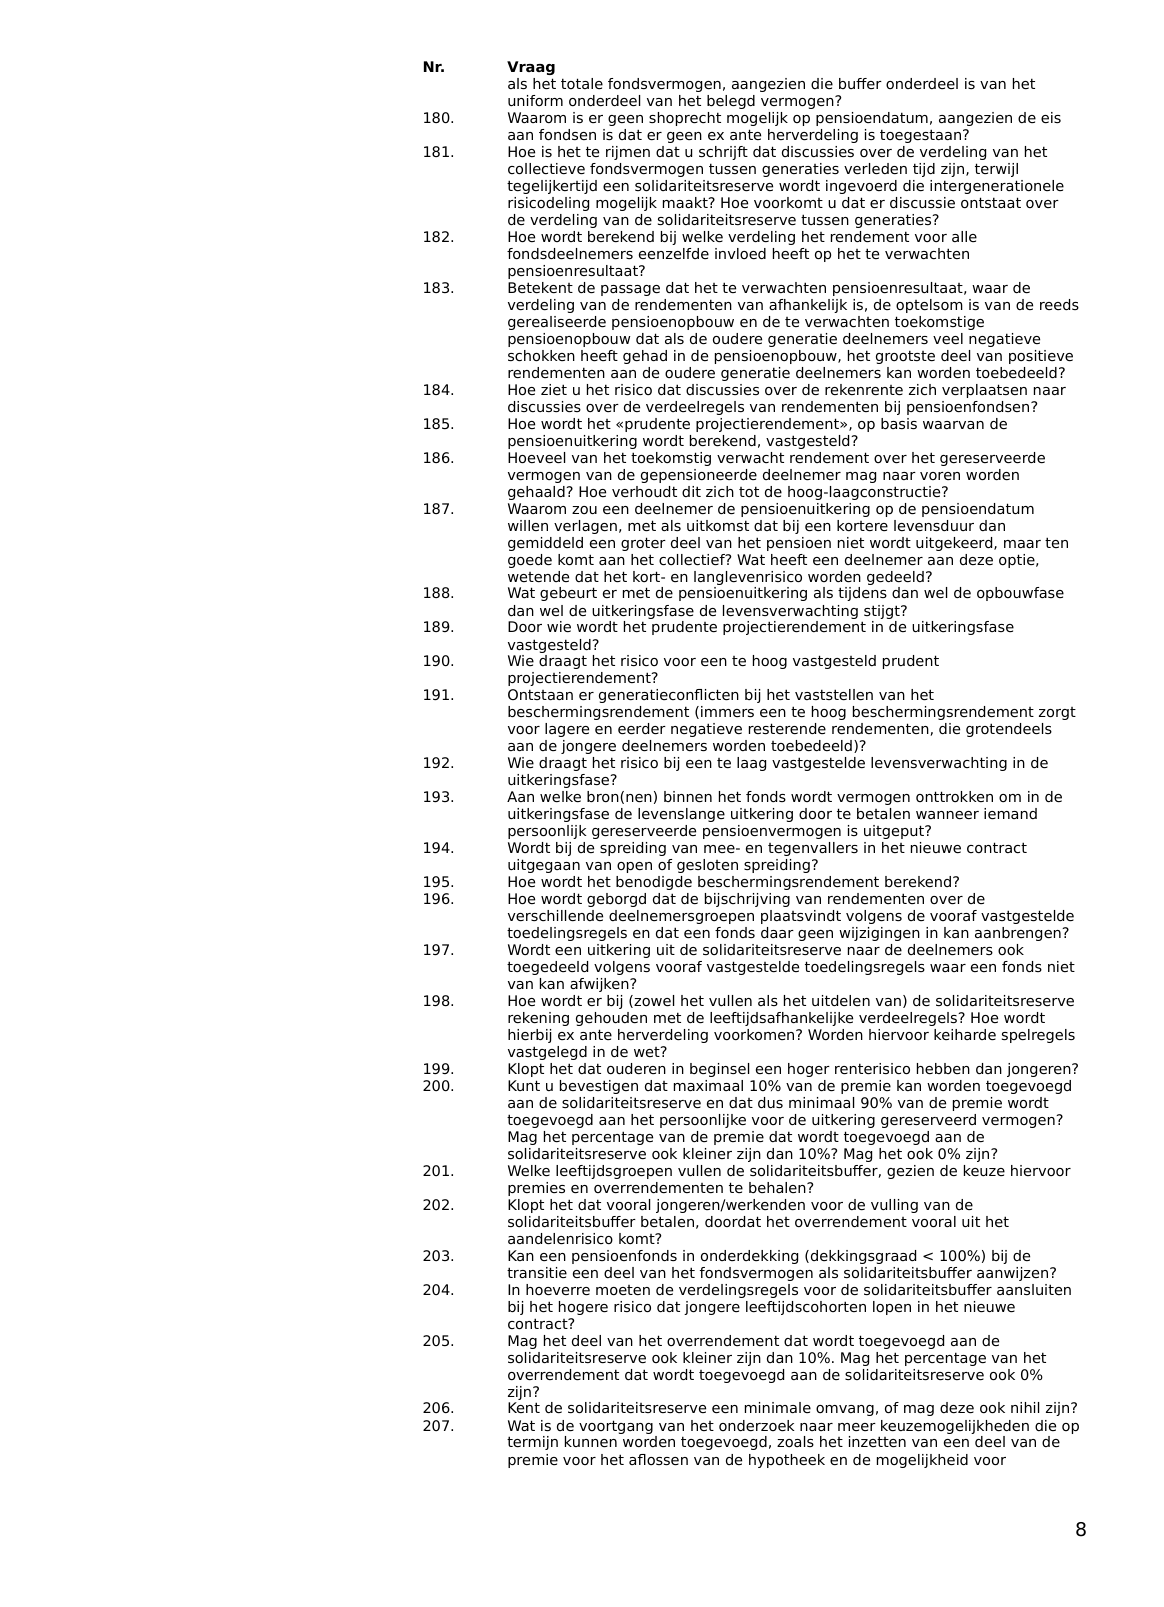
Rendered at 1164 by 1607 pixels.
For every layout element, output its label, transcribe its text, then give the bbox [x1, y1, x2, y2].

table_cell 200. [422, 1078, 501, 1163]
table_cell Hoe wordt het «prudente projectierendement», op basis waarvan de pensioenuitkering wordt berekend, vastgesteld? [501, 416, 1087, 449]
table_cell Wie draagt het risico voor een te hoog vastgesteld prudent projectierendement? [501, 653, 1087, 687]
table_cell Wat gebeurt er met de pensioenuitkering als tijdens dan wel de opbouwfase dan wel de uitkeringsfase de levensverwachting stijgt? [501, 585, 1087, 619]
table_cell 197. [422, 942, 501, 993]
table_cell 203. [422, 1248, 501, 1282]
table_cell Waarom zou een deelnemer de pensioenuitkering op de pensioendatum willen verlagen, met als uitkomst dat bij een kortere levensduur dan gemiddeld een groter deel van het pensioen niet wordt uitgekeerd, maar ten goede komt aan het collectief? Wat heeft een deelnemer aan deze optie, wetende dat het kort- en langlevenrisico worden gedeeld? [501, 501, 1087, 585]
table_cell 190. [422, 653, 501, 687]
table_cell 188. [422, 585, 501, 619]
table_cell Betekent de passage dat het te verwachten pensioenresultaat, waar de verdeling van de rendementen van afhankelijk is, de optelsom is van de reeds gerealiseerde pensioenopbouw en de te verwachten toekomstige pensioenopbouw dat als de oudere generatie deelnemers veel negatieve schokken heeft gehad in de pensioenopbouw, het grootste deel van positieve rendementen aan de oudere generatie deelnemers kan worden toebedeeld? [501, 280, 1087, 382]
table_cell als het totale fondsvermogen, aangezien die buffer onderdeel is van het uniform onderdeel van het belegd vermogen? [501, 76, 1087, 110]
table_cell 204. [422, 1282, 501, 1332]
table_cell 181. [422, 144, 501, 229]
table_cell 205. [422, 1333, 501, 1400]
table_cell Klopt het dat vooral jongeren/werkenden voor de vulling van de solidariteitsbuffer betalen, doordat het overrendement vooral uit het aandelenrisico komt? [501, 1197, 1087, 1248]
table_header Nr. [422, 59, 501, 76]
table_cell 182. [422, 229, 501, 280]
table_cell 202. [422, 1197, 501, 1248]
table_cell [422, 76, 501, 110]
table_cell Hoe wordt berekend bij welke verdeling het rendement voor alle fondsdeelnemers eenzelfde invloed heeft op het te verwachten pensioenresultaat? [501, 229, 1087, 280]
table_cell 207. [422, 1418, 501, 1468]
table_cell 184. [422, 382, 501, 416]
table_cell Wordt een uitkering uit de solidariteitsreserve naar de deelnemers ook toegedeeld volgens vooraf vastgestelde toedelingsregels waar een fonds niet van kan afwijken? [501, 942, 1087, 993]
table_cell 193. [422, 789, 501, 840]
table_cell Wordt bij de spreiding van mee- en tegenvallers in het nieuwe contract uitgegaan van open of gesloten spreiding? [501, 840, 1087, 874]
table_cell 192. [422, 755, 501, 789]
table_cell Kent de solidariteitsreserve een minimale omvang, of mag deze ook nihil zijn? [501, 1400, 1087, 1417]
table_cell Hoe ziet u het risico dat discussies over de rekenrente zich verplaatsen naar discussies over de verdeelregels van rendementen bij pensioenfondsen? [501, 382, 1087, 416]
table_cell 191. [422, 687, 501, 755]
table_cell 198. [422, 993, 501, 1061]
table_cell Hoe wordt het benodigde beschermingsrendement berekend? [501, 874, 1087, 891]
table_cell Waarom is er geen shoprecht mogelijk op pensioendatum, aangezien de eis aan fondsen is dat er geen ex ante herverdeling is toegestaan? [501, 110, 1087, 144]
table_cell Hoe is het te rijmen dat u schrijft dat discussies over de verdeling van het collectieve fondsvermogen tussen generaties verleden tijd zijn, terwijl tegelijkertijd een solidariteitsreserve wordt ingevoerd die intergenerationele risicodeling mogelijk maakt? Hoe voorkomt u dat er discussie ontstaat over de verdeling van de solidariteitsreserve tussen generaties? [501, 144, 1087, 229]
table_cell 201. [422, 1163, 501, 1197]
table_cell 185. [422, 416, 501, 449]
table_cell In hoeverre moeten de verdelingsregels voor de solidariteitsbuffer aansluiten bij het hogere risico dat jongere leeftijdscohorten lopen in het nieuwe contract? [501, 1282, 1087, 1332]
table_cell Klopt het dat ouderen in beginsel een hoger renterisico hebben dan jongeren? [501, 1061, 1087, 1078]
table_header Vraag [501, 59, 1087, 76]
table_cell 194. [422, 840, 501, 874]
table_cell Kan een pensioenfonds in onderdekking (dekkingsgraad < 100%) bij de transitie een deel van het fondsvermogen als solidariteitsbuffer aanwijzen? [501, 1248, 1087, 1282]
table_cell Welke leeftijdsgroepen vullen de solidariteitsbuffer, gezien de keuze hiervoor premies en overrendementen te behalen? [501, 1163, 1087, 1197]
table_cell 195. [422, 874, 501, 891]
table_cell Hoeveel van het toekomstig verwacht rendement over het gereserveerde vermogen van de gepensioneerde deelnemer mag naar voren worden gehaald? Hoe verhoudt dit zich tot de hoog-laagconstructie? [501, 450, 1087, 501]
table_cell Door wie wordt het prudente projectierendement in de uitkeringsfase vastgesteld? [501, 619, 1087, 653]
table_cell Wat is de voortgang van het onderzoek naar meer keuzemogelijkheden die op termijn kunnen worden toegevoegd, zoals het inzetten van een deel van de premie voor het aflossen van de hypotheek en de mogelijkheid voor [501, 1418, 1087, 1468]
table_cell 183. [422, 280, 501, 382]
table_cell 189. [422, 619, 501, 653]
table_cell 196. [422, 891, 501, 942]
table_cell 206. [422, 1400, 501, 1417]
table_cell 186. [422, 450, 501, 501]
table_cell 187. [422, 501, 501, 585]
table_cell Hoe wordt er bij (zowel het vullen als het uitdelen van) de solidariteitsreserve rekening gehouden met de leeftijdsafhankelijke verdeelregels? Hoe wordt hierbij ex ante herverdeling voorkomen? Worden hiervoor keiharde spelregels vastgelegd in de wet? [501, 993, 1087, 1061]
table_cell Hoe wordt geborgd dat de bijschrijving van rendementen over de verschillende deelnemersgroepen plaatsvindt volgens de vooraf vastgestelde toedelingsregels en dat een fonds daar geen wijzigingen in kan aanbrengen? [501, 891, 1087, 942]
table_cell Ontstaan er generatieconflicten bij het vaststellen van het beschermingsrendement (immers een te hoog beschermingsrendement zorgt voor lagere en eerder negatieve resterende rendementen, die grotendeels aan de jongere deelnemers worden toebedeeld)? [501, 687, 1087, 755]
table_cell Wie draagt het risico bij een te laag vastgestelde levensverwachting in de uitkeringsfase? [501, 755, 1087, 789]
table_cell 180. [422, 110, 501, 144]
table_cell Mag het deel van het overrendement dat wordt toegevoegd aan de solidariteitsreserve ook kleiner zijn dan 10%. Mag het percentage van het overrendement dat wordt toegevoegd aan de solidariteitsreserve ook 0% zijn? [501, 1333, 1087, 1400]
table_cell Kunt u bevestigen dat maximaal 10% van de premie kan worden toegevoegd aan de solidariteitsreserve en dat dus minimaal 90% van de premie wordt toegevoegd aan het persoonlijke voor de uitkering gereserveerd vermogen? Mag het percentage van de premie dat wordt toegevoegd aan de solidariteitsreserve ook kleiner zijn dan 10%? Mag het ook 0% zijn? [501, 1078, 1087, 1163]
table_cell 199. [422, 1061, 501, 1078]
table_cell Aan welke bron(nen) binnen het fonds wordt vermogen onttrokken om in de uitkeringsfase de levenslange uitkering door te betalen wanneer iemand persoonlijk gereserveerde pensioenvermogen is uitgeput? [501, 789, 1087, 840]
